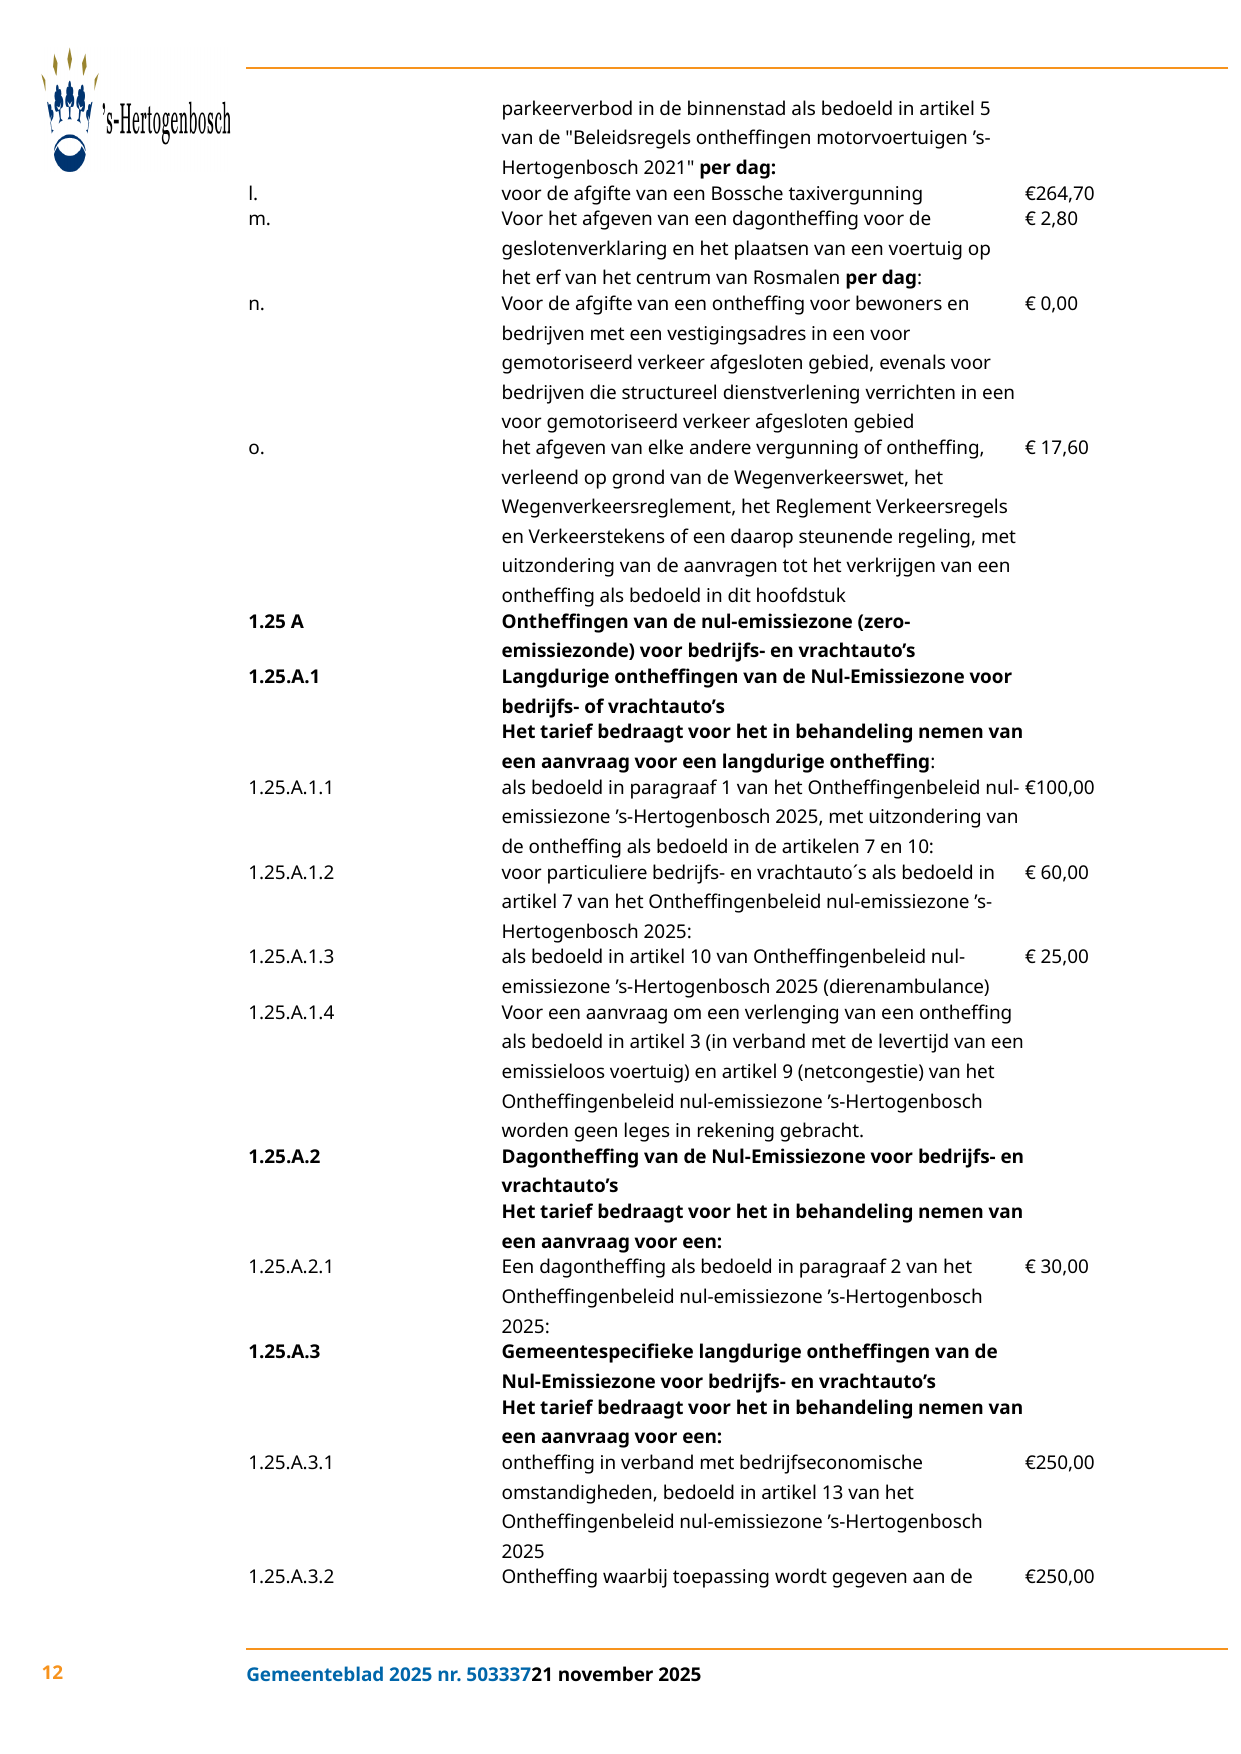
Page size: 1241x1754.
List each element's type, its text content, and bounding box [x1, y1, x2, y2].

table_cell [1025, 999, 1152, 1143]
table_cell parkeerverbod in de binnenstad als bedoeld in artikel 5 van de "Beleidsregels ontheffingen motorvoertuigen ’s-Hertogenbosch 2021" per dag: [501, 95, 1025, 180]
table_cell [248, 719, 501, 774]
table_cell [248, 1394, 501, 1449]
table_cell €100,00 [1025, 774, 1152, 859]
table_cell Dagontheffing van de Nul-Emissiezone voor bedrijfs- en vrachtauto’s [501, 1143, 1025, 1198]
table_cell n. [248, 290, 501, 434]
table_cell Een dagontheffing als bedoeld in paragraaf 2 van het Ontheffingenbeleid nul-emissiezone ’s-Hertogenbosch 2025: [501, 1254, 1025, 1339]
table_cell [248, 1199, 501, 1254]
table_cell 1.25.A.1.4 [248, 999, 501, 1143]
table_cell Het tarief bedraagt voor het in behandeling nemen van een aanvraag voor een langdurige ontheffing: [501, 719, 1025, 774]
table_cell € 25,00 [1025, 944, 1152, 999]
table_cell Voor het afgeven van een dagontheffing voor de geslotenverklaring en het plaatsen van een voertuig op het erf van het centrum van Rosmalen per dag: [501, 205, 1025, 290]
table_cell voor de afgifte van een Bossche taxivergunning [501, 180, 1025, 205]
table_cell als bedoeld in paragraaf 1 van het Ontheffingenbeleid nul-emissiezone ’s-Hertogenbosch 2025, met uitzondering van de ontheffing als bedoeld in de artikelen 7 en 10: [501, 774, 1025, 859]
table_cell 1.25 A [248, 608, 501, 663]
table_cell [1025, 1394, 1152, 1449]
table_cell [248, 95, 501, 180]
table_cell 1.25.A.1.3 [248, 944, 501, 999]
table_cell [1025, 663, 1152, 719]
table_cell o. [248, 434, 501, 608]
picture [41, 47, 231, 172]
table_cell [1025, 608, 1152, 663]
table_cell Ontheffingen van de nul-emissiezone (zero-emissiezonde) voor bedrijfs- en vrachtauto’s [501, 608, 1025, 663]
table_cell voor particuliere bedrijfs- en vrachtauto´s als bedoeld in artikel 7 van het Ontheffingenbeleid nul-emissiezone ’s-Hertogenbosch 2025: [501, 859, 1025, 944]
table_cell €250,00 [1025, 1449, 1152, 1564]
table_cell 1.25.A.1.2 [248, 859, 501, 944]
table_cell Voor de afgifte van een ontheffing voor bewoners en bedrijven met een vestigingsadres in een voor gemotoriseerd verkeer afgesloten gebied, evenals voor bedrijven die structureel dienstverlening verrichten in een voor gemotoriseerd verkeer afgesloten gebied [501, 290, 1025, 434]
table_cell 1.25.A.3 [248, 1339, 501, 1394]
table_cell ontheffing in verband met bedrijfseconomische omstandigheden, bedoeld in artikel 13 van het Ontheffingenbeleid nul-emissiezone ’s-Hertogenbosch 2025 [501, 1449, 1025, 1564]
table_cell m. [248, 205, 501, 290]
table_cell Langdurige ontheffingen van de Nul-Emissiezone voor bedrijfs- of vrachtauto’s [501, 663, 1025, 719]
table_cell Gemeentespecifieke langdurige ontheffingen van de Nul-Emissiezone voor bedrijfs- en vrachtauto’s [501, 1339, 1025, 1394]
table_cell [1025, 95, 1152, 180]
table_cell [1025, 719, 1152, 774]
table_cell 1.25.A.2.1 [248, 1254, 501, 1339]
table_cell 1.25.A.1 [248, 663, 501, 719]
table_cell € 30,00 [1025, 1254, 1152, 1339]
table_cell 1.25.A.2 [248, 1143, 501, 1198]
table_cell €264,70 [1025, 180, 1152, 205]
table_cell Het tarief bedraagt voor het in behandeling nemen van een aanvraag voor een: [501, 1394, 1025, 1449]
table_cell [1025, 1143, 1152, 1198]
table_cell l. [248, 180, 501, 205]
table_cell € 60,00 [1025, 859, 1152, 944]
table_cell € 0,00 [1025, 290, 1152, 434]
table_cell [1025, 1199, 1152, 1254]
table_cell 1.25.A.1.1 [248, 774, 501, 859]
table_cell 1.25.A.3.2 [248, 1564, 501, 1589]
table_cell Ontheffing waarbij toepassing wordt gegeven aan de [501, 1564, 1025, 1589]
table_cell [1025, 1339, 1152, 1394]
table_cell Voor een aanvraag om een verlenging van een ontheffing als bedoeld in artikel 3 (in verband met de levertijd van een emissieloos voertuig) en artikel 9 (netcongestie) van het Ontheffingenbeleid nul-emissiezone ’s-Hertogenbosch worden geen leges in rekening gebracht. [501, 999, 1025, 1143]
table_cell als bedoeld in artikel 10 van Ontheffingenbeleid nul-emissiezone ’s-Hertogenbosch 2025 (dierenambulance) [501, 944, 1025, 999]
table_cell € 17,60 [1025, 434, 1152, 608]
table_cell 1.25.A.3.1 [248, 1449, 501, 1564]
table_cell het afgeven van elke andere vergunning of ontheffing, verleend op grond van de Wegenverkeerswet, het Wegenverkeersreglement, het Reglement Verkeersregels en Verkeerstekens of een daarop steunende regeling, met uitzondering van de aanvragen tot het verkrijgen van een ontheffing als bedoeld in dit hoofdstuk [501, 434, 1025, 608]
table_cell € 2,80 [1025, 205, 1152, 290]
table_cell €250,00 [1025, 1564, 1152, 1589]
table_cell Het tarief bedraagt voor het in behandeling nemen van een aanvraag voor een: [501, 1199, 1025, 1254]
